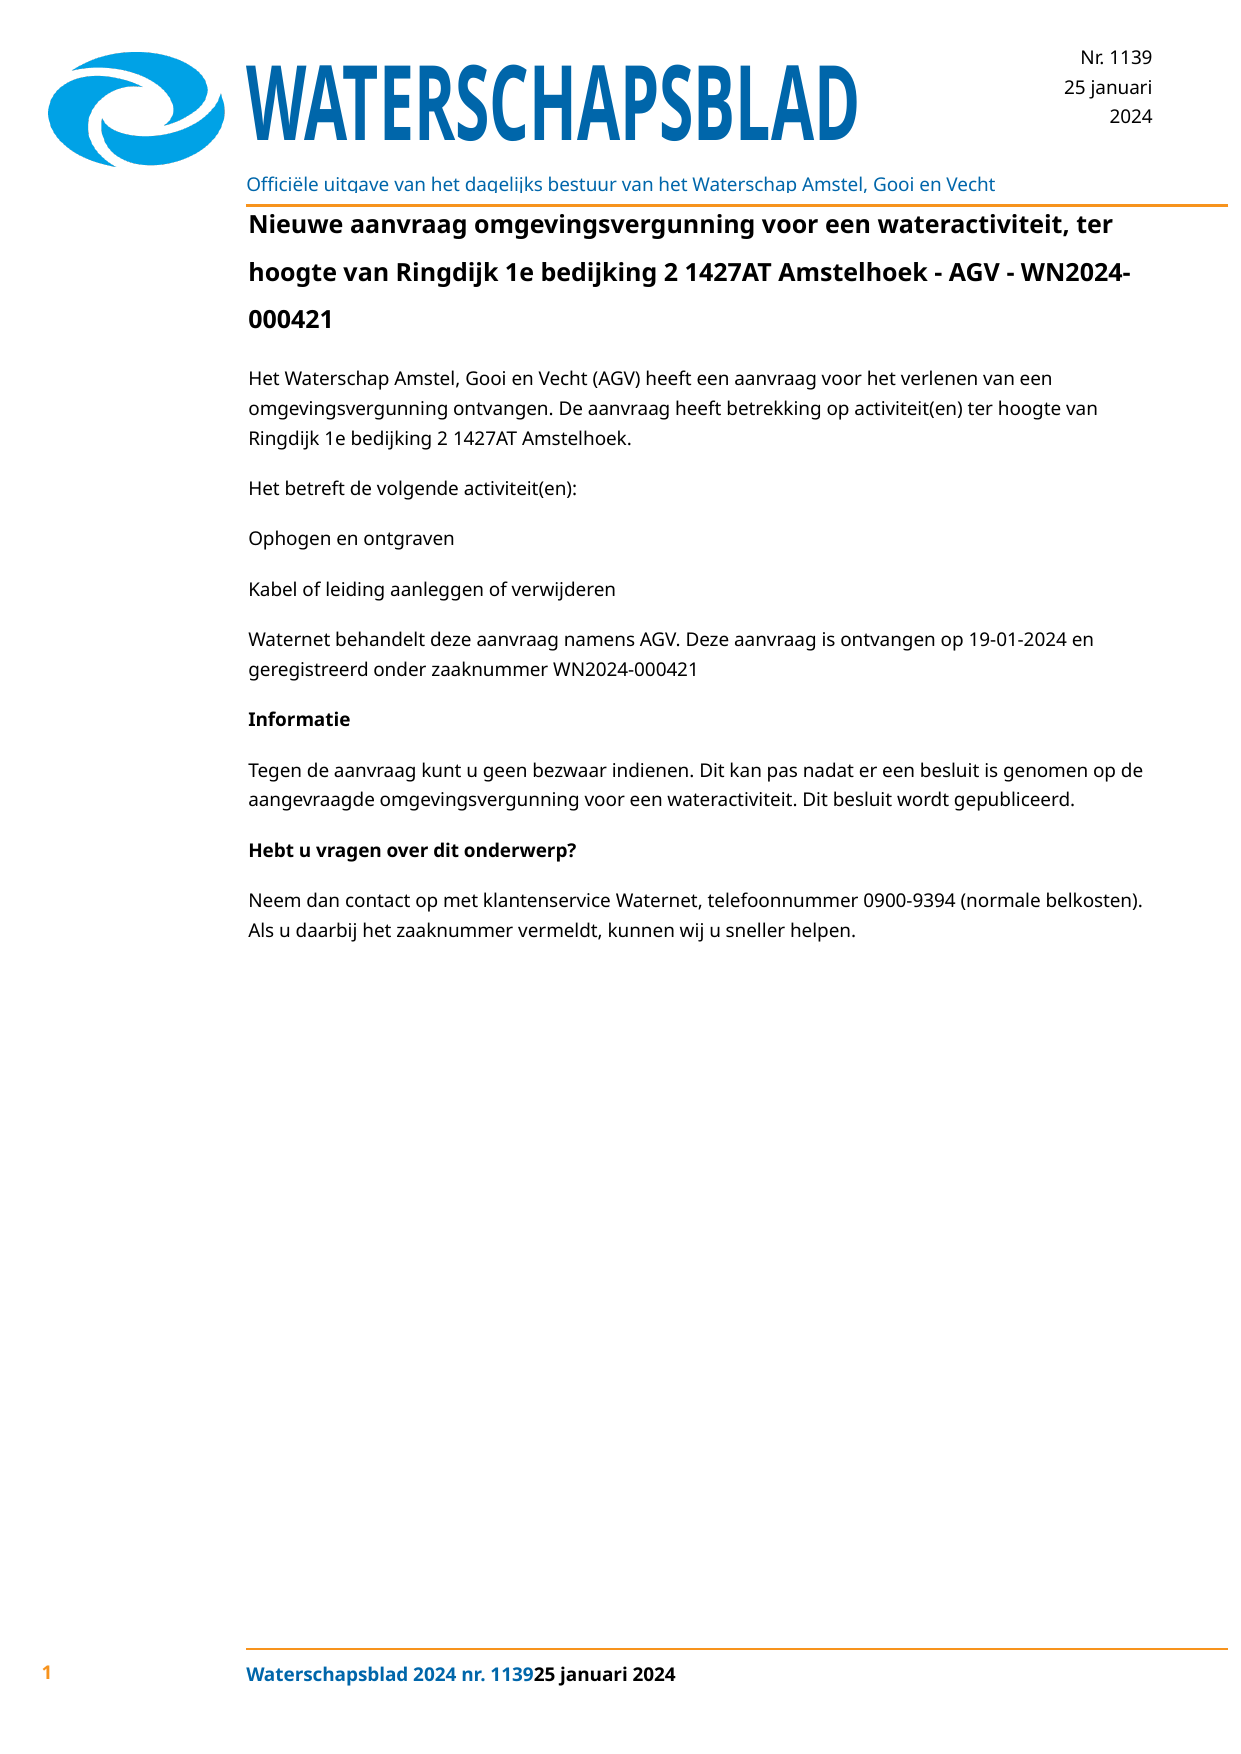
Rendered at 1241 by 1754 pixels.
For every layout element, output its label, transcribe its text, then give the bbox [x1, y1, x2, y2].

text Informatie [248, 706, 1152, 732]
text Het Waterschap Amstel, Gooi en Vecht (AGV) heeft een aanvraag voor het verlenen van een omgevingsvergunning ontvangen. De aanvraag heeft betrekking op activiteit(en) ter hoogte van Ringdijk 1e bedijking 2 1427AT Amstelhoek. [248, 366, 1152, 450]
text Waternet behandelt deze aanvraag namens AGV. Deze aanvraag is ontvangen op 19-01-2024 en geregistreerd onder zaaknummer WN2024-000421 [248, 626, 1152, 682]
text Ophogen en ontgraven [248, 526, 1152, 551]
text Het betreft de volgende activiteit(en): [248, 475, 1152, 501]
picture [41, 47, 231, 172]
text Kabel of leiding aanleggen of verwijderen [248, 576, 1152, 602]
text Tegen de aanvraag kunt u geen bezwaar indienen. Dit kan pas nadat er een besluit is genomen op de aangevraagde omgevingsvergunning voor een wateractiviteit. Dit besluit wordt gepubliceerd. [248, 757, 1152, 812]
text Neem dan contact op met klantenservice Waternet, telefoonnummer 0900-9394 (normale belkosten). Als u daarbij het zaaknummer vermeldt, kunnen wij u sneller helpen. [248, 887, 1152, 942]
text Nieuwe aanvraag omgevingsvergunning voor een wateractiviteit, ter hoogte van Ringdijk 1e bedijking 2 1427AT Amstelhoek - AGV - WN2024-000421 [248, 207, 1152, 336]
text Hebt u vragen over dit onderwerp? [248, 837, 1152, 862]
